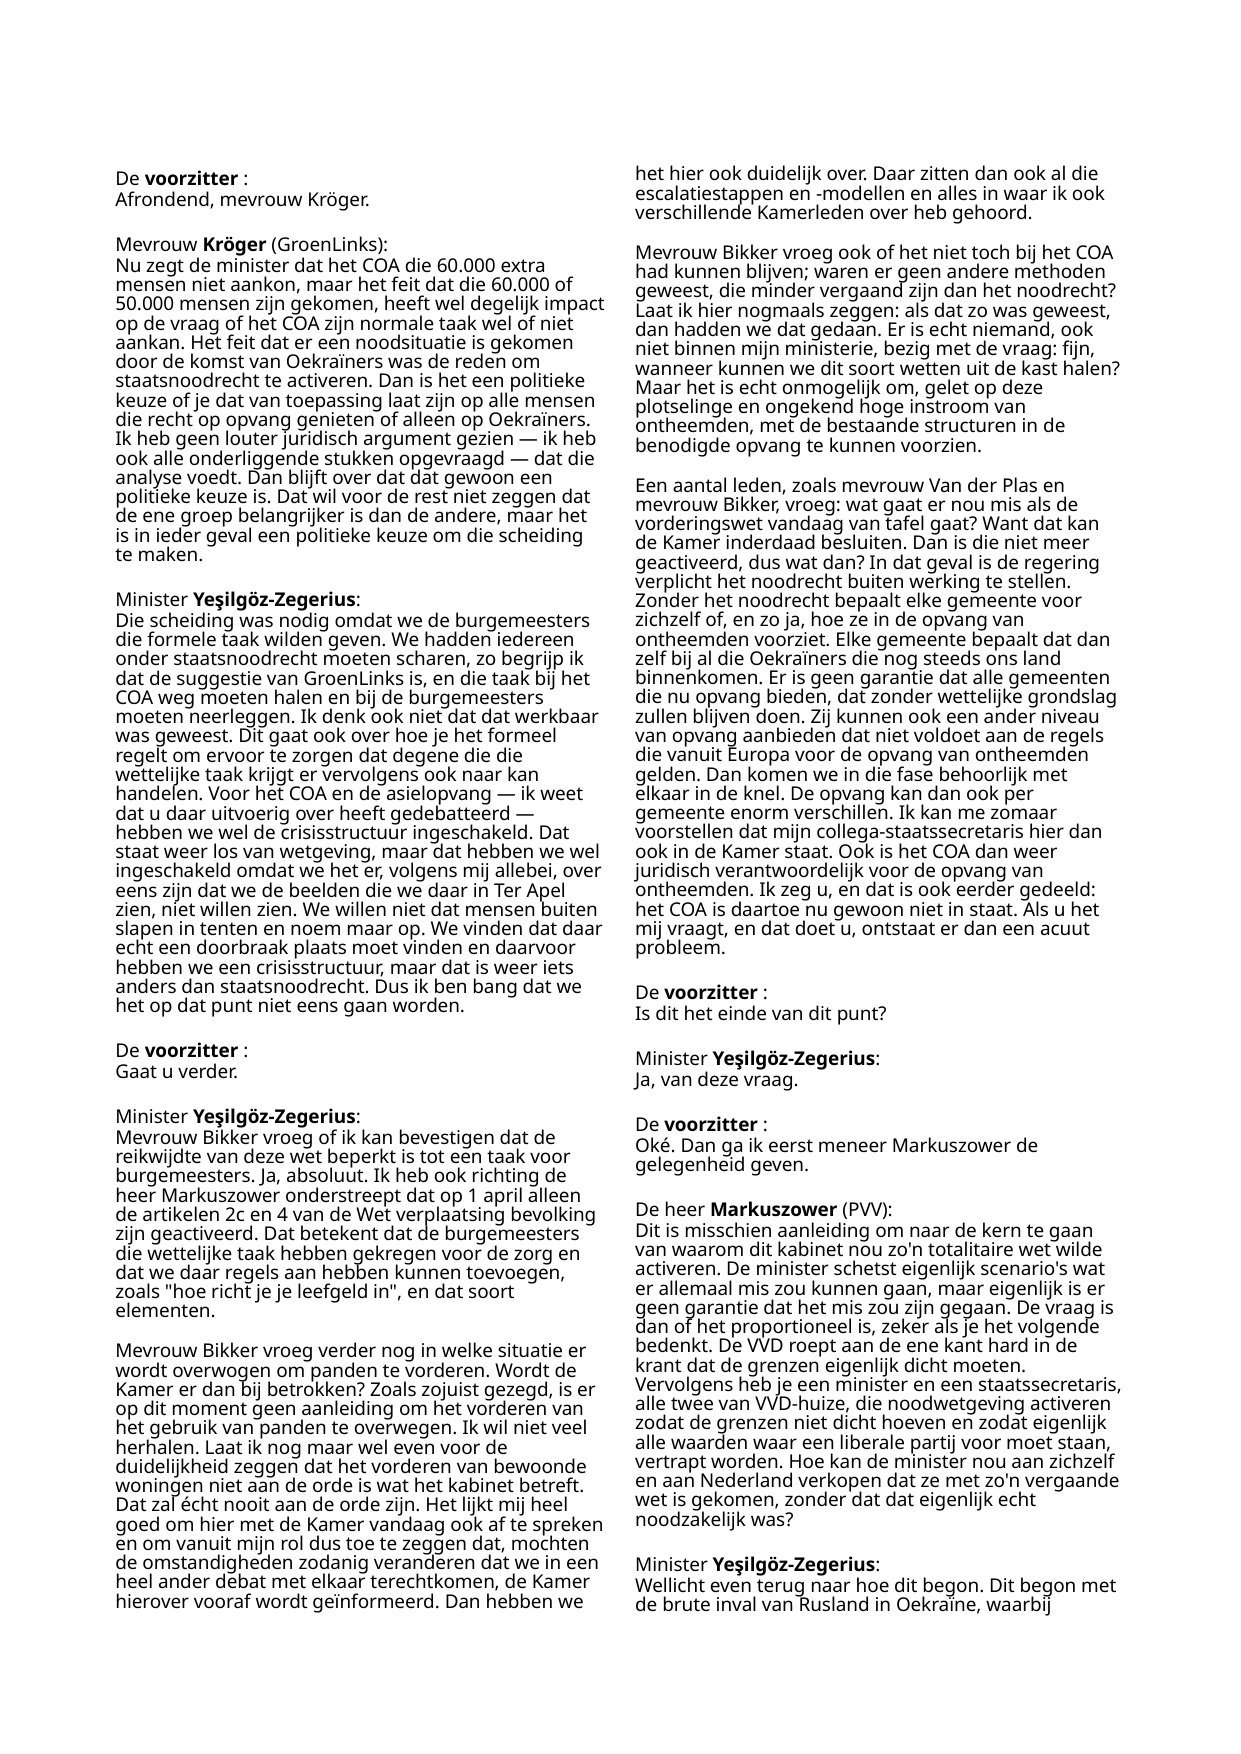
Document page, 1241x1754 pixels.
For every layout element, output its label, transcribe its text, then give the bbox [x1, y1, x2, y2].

text het hier ook duidelijk over. Daar zitten dan ook al die escalatiestappen en -modellen en alles in waar ik ook verschillende Kamerleden over heb gehoord. [635, 165, 1125, 223]
text Mevrouw Bikker vroeg ook of het niet toch bij het COA had kunnen blijven; waren er geen andere methoden geweest, die minder vergaand zijn dan het noodrecht? Laat ik hier nogmaals zeggen: als dat zo was geweest, dan hadden we dat gedaan. Er is echt niemand, ook niet binnen mijn ministerie, bezig met de vraag: fijn, wanneer kunnen we dit soort wetten uit de kast halen? Maar het is echt onmogelijk om, gelet op deze plotselinge en ongekend hoge instroom van ontheemden, met de bestaande structuren in de benodigde opvang te kunnen voorzien. [635, 244, 1125, 456]
text Afrondend, mevrouw Kröger. [115, 191, 605, 210]
text Minister Yeşilgöz-Zegerius: [635, 1551, 1125, 1577]
text De heer Markuszower (PVV): [635, 1196, 1125, 1222]
text Minister Yeşilgöz-Zegerius: [635, 1045, 1125, 1071]
text Mevrouw Bikker vroeg verder nog in welke situatie er wordt overwogen om panden te vorderen. Wordt de Kamer er dan bij betrokken? Zoals zojuist gezegd, is er op dit moment geen aanleiding om het vorderen van het gebruik van panden te overwegen. Ik wil niet veel herhalen. Laat ik nog maar wel even voor de duidelijkheid zeggen dat het vorderen van bewoonde woningen niet aan de orde is wat het kabinet betreft. Dat zal écht nooit aan de orde zijn. Het lijkt mij heel goed om hier met de Kamer vandaag ook af te spreken en om vanuit mijn rol dus toe te zeggen dat, mochten de omstandigheden zodanig veranderen dat we in een heel ander debat met elkaar terechtkomen, de Kamer hierover vooraf wordt geïnformeerd. Dan hebben we [115, 1342, 605, 1612]
text De voorzitter : [635, 1111, 1125, 1137]
text Die scheiding was nodig omdat we de burgemeesters die formele taak wilden geven. We hadden iedereen onder staatsnoodrecht moeten scharen, zo begrijp ik dat de suggestie van GroenLinks is, en die taak bij het COA weg moeten halen en bij de burgemeesters moeten neerleggen. Ik denk ook niet dat dat werkbaar was geweest. Dit gaat ook over hoe je het formeel regelt om ervoor te zorgen dat degene die die wettelijke taak krijgt er vervolgens ook naar kan handelen. Voor het COA en de asielopvang — ik weet dat u daar uitvoerig over heeft gedebatteerd — hebben we wel de crisisstructuur ingeschakeld. Dat staat weer los van wetgeving, maar dat hebben we wel ingeschakeld omdat we het er, volgens mij allebei, over eens zijn dat we de beelden die we daar in Ter Apel zien, niet willen zien. We willen niet dat mensen buiten slapen in tenten en noem maar op. We vinden dat daar echt een doorbraak plaats moet vinden en daarvoor hebben we een crisisstructuur, maar dat is weer iets anders dan staatsnoodrecht. Dus ik ben bang dat we het op dat punt niet eens gaan worden. [115, 612, 605, 1016]
text Ja, van deze vraag. [635, 1071, 1125, 1090]
text Een aantal leden, zoals mevrouw Van der Plas en mevrouw Bikker, vroeg: wat gaat er nou mis als de vorderingswet vandaag van tafel gaat? Want dat kan de Kamer inderdaad besluiten. Dan is die niet meer geactiveerd, dus wat dan? In dat geval is de regering verplicht het noodrecht buiten werking te stellen. Zonder het noodrecht bepaalt elke gemeente voor zichzelf of, en zo ja, hoe ze in de opvang van ontheemden voorziet. Elke gemeente bepaalt dat dan zelf bij al die Oekraïners die nog steeds ons land binnenkomen. Er is geen garantie dat alle gemeenten die nu opvang bieden, dat zonder wettelijke grondslag zullen blijven doen. Zij kunnen ook een ander niveau van opvang aanbieden dat niet voldoet aan de regels die vanuit Europa voor de opvang van ontheemden gelden. Dan komen we in die fase behoorlijk met elkaar in de knel. De opvang kan dan ook per gemeente enorm verschillen. Ik kan me zomaar voorstellen dat mijn collega-staatssecretaris hier dan ook in de Kamer staat. Ook is het COA dan weer juridisch verantwoordelijk voor de opvang van ontheemden. Ik zeg u, en dat is ook eerder gedeeld: het COA is daartoe nu gewoon niet in staat. Als u het mij vraagt, en dat doet u, ontstaat er dan een acuut probleem. [635, 477, 1125, 958]
text Minister Yeşilgöz-Zegerius: [115, 586, 605, 612]
text Nu zegt de minister dat het COA die 60.000 extra mensen niet aankon, maar het feit dat die 60.000 of 50.000 mensen zijn gekomen, heeft wel degelijk impact op de vraag of het COA zijn normale taak wel of niet aankan. Het feit dat er een noodsituatie is gekomen door de komst van Oekraïners was de reden om staatsnoodrecht te activeren. Dan is het een politieke keuze of je dat van toepassing laat zijn op alle mensen die recht op opvang genieten of alleen op Oekraïners. Ik heb geen louter juridisch argument gezien — ik heb ook alle onderliggende stukken opgevraagd — dat die analyse voedt. Dan blijft over dat dat gewoon een politieke keuze is. Dat wil voor de rest niet zeggen dat de ene groep belangrijker is dan de andere, maar het is in ieder geval een politieke keuze om die scheiding te maken. [115, 257, 605, 565]
text Mevrouw Kröger (GroenLinks): [115, 231, 605, 257]
text Wellicht even terug naar hoe dit begon. Dit begon met de brute inval van Rusland in Oekraïne, waarbij [635, 1577, 1125, 1615]
text Dit is misschien aanleiding om naar de kern te gaan van waarom dit kabinet nou zo'n totalitaire wet wilde activeren. De minister schetst eigenlijk scenario's wat er allemaal mis zou kunnen gaan, maar eigenlijk is er geen garantie dat het mis zou zijn gegaan. De vraag is dan of het proportioneel is, zeker als je het volgende bedenkt. De VVD roept aan de ene kant hard in de krant dat de grenzen eigenlijk dicht moeten. Vervolgens heb je een minister en een staatssecretaris, alle twee van VVD-huize, die noodwetgeving activeren zodat de grenzen niet dicht hoeven en zodat eigenlijk alle waarden waar een liberale partij voor moet staan, vertrapt worden. Hoe kan de minister nou aan zichzelf en aan Nederland verkopen dat ze met zo'n vergaande wet is gekomen, zonder dat dat eigenlijk echt noodzakelijk was? [635, 1222, 1125, 1530]
text Gaat u verder. [115, 1063, 605, 1082]
text De voorzitter : [115, 1037, 605, 1063]
text De voorzitter : [115, 165, 605, 191]
text De voorzitter : [635, 979, 1125, 1005]
text Oké. Dan ga ik eerst meneer Markuszower de gelegenheid geven. [635, 1137, 1125, 1175]
text Is dit het einde van dit punt? [635, 1005, 1125, 1024]
text Mevrouw Bikker vroeg of ik kan bevestigen dat de reikwijdte van deze wet beperkt is tot een taak voor burgemeesters. Ja, absoluut. Ik heb ook richting de heer Markuszower onderstreept dat op 1 april alleen de artikelen 2c en 4 van de Wet verplaatsing bevolking zijn geactiveerd. Dat betekent dat de burgemeesters die wettelijke taak hebben gekregen voor de zorg en dat we daar regels aan hebben kunnen toevoegen, zoals "hoe richt je je leefgeld in", en dat soort elementen. [115, 1129, 605, 1322]
text Minister Yeşilgöz-Zegerius: [115, 1103, 605, 1129]
